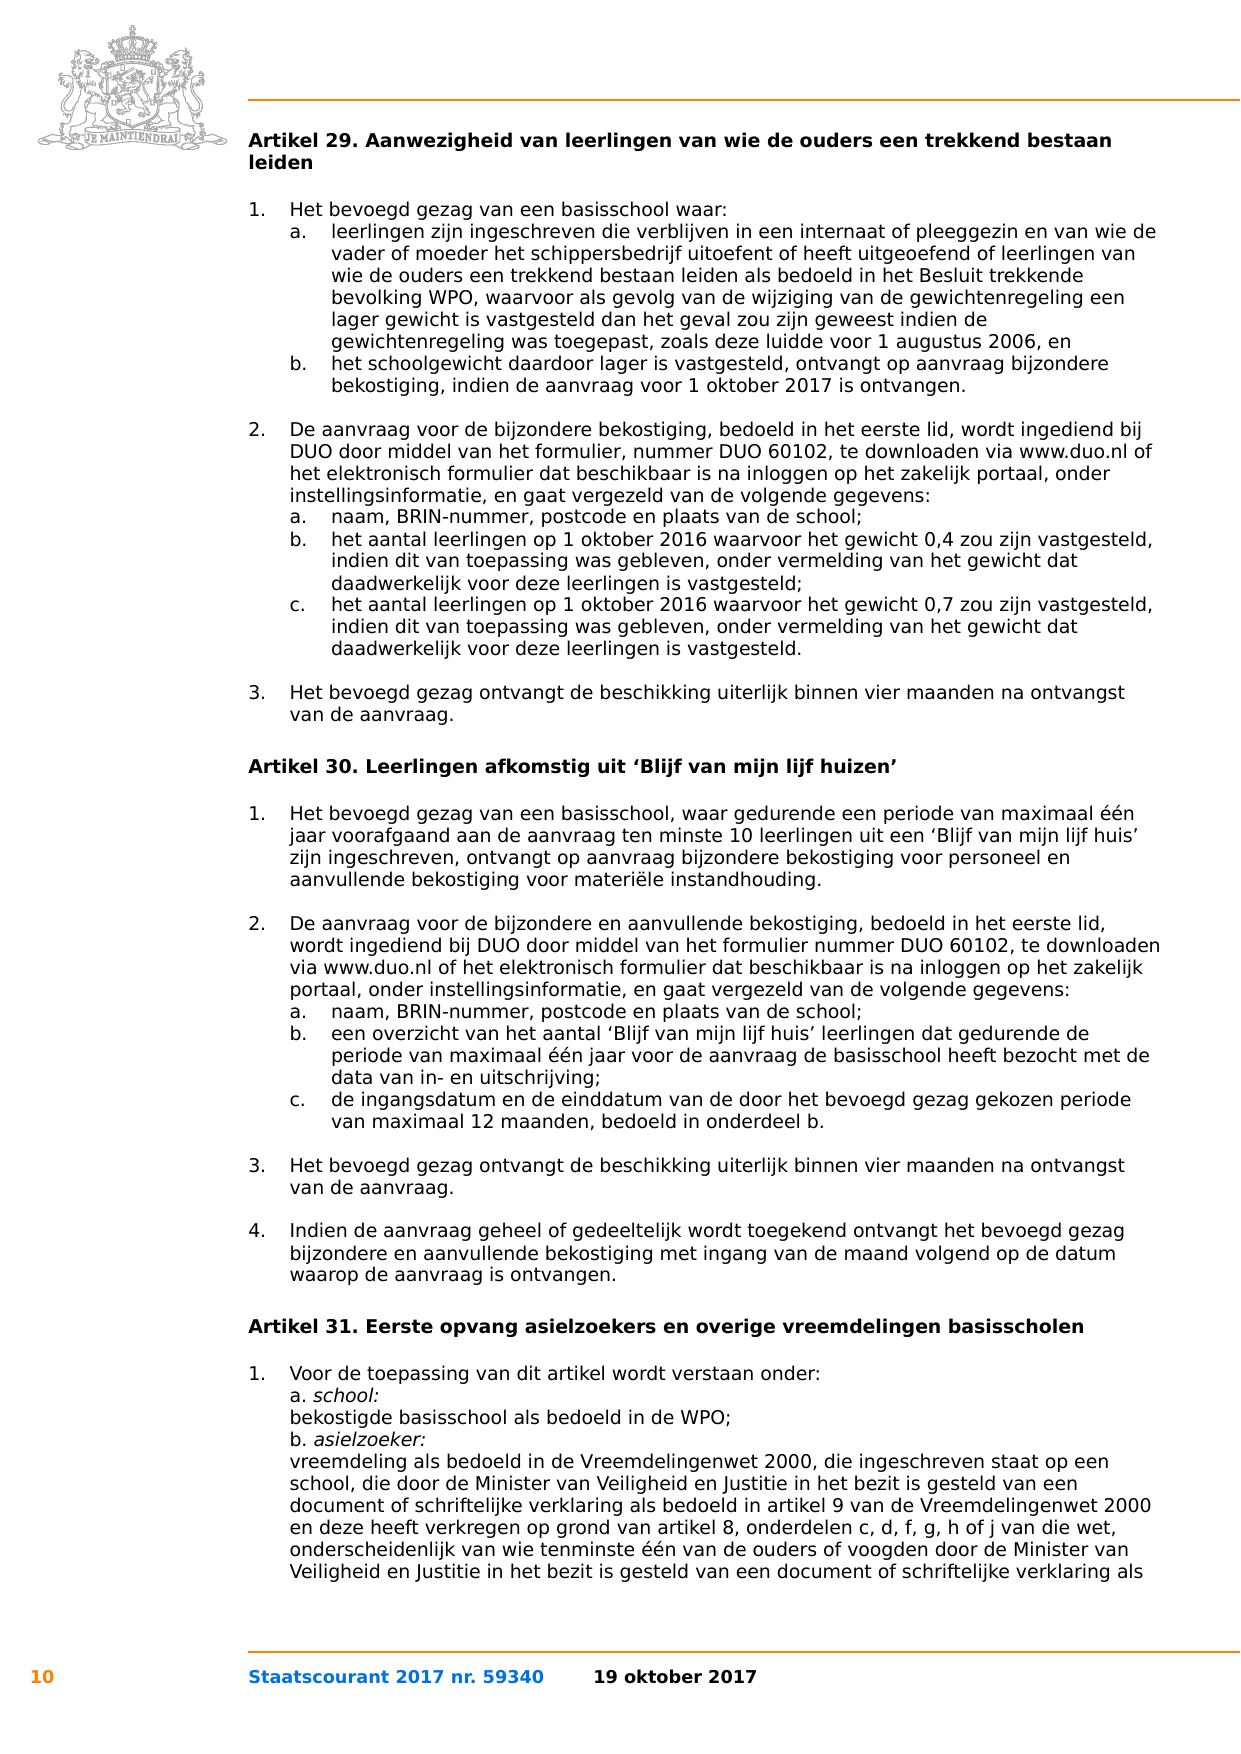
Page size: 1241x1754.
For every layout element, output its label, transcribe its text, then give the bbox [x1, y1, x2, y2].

text a. naam, BRIN-nummer, postcode en plaats van de school; [289, 1001, 1163, 1023]
text 4. Indien de aanvraag geheel of gedeeltelijk wordt toegekend ontvangt het bevoegd gezag bijzondere en aanvullende bekostiging met ingang van de maand volgend op de datum waarop de aanvraag is ontvangen. [248, 1220, 1163, 1286]
text c. het aantal leerlingen op 1 oktober 2016 waarvoor het gewicht 0,7 zou zijn vastgesteld, indien dit van toepassing was gebleven, onder vermelding van het gewicht dat daadwerkelijk voor deze leerlingen is vastgesteld. [289, 594, 1163, 660]
text 1. Voor de toepassing van dit artikel wordt verstaan onder: [248, 1363, 1163, 1385]
text vreemdeling als bedoeld in de Vreemdelingenwet 2000, die ingeschreven staat op een school, die door de Minister van Veiligheid en Justitie in het bezit is gesteld van een document of schriftelijke verklaring als bedoeld in artikel 9 van de Vreemdelingenwet 2000 en deze heeft verkregen op grond van artikel 8, onderdelen c, d, f, g, h of j van die wet, onderscheidenlijk van wie tenminste één van de ouders of voogden door de Minister van Veiligheid en Justitie in het bezit is gesteld van een document of schriftelijke verklaring als [289, 1451, 1163, 1583]
subtitle Artikel 29. Aanwezigheid van leerlingen van wie de ouders een trekkend bestaan leiden [248, 130, 1163, 174]
text 1. Het bevoegd gezag van een basisschool waar: [248, 199, 1163, 221]
picture [38, 25, 227, 150]
text c. de ingangsdatum en de einddatum van de door het bevoegd gezag gekozen periode van maximaal 12 maanden, bedoeld in onderdeel b. [289, 1089, 1163, 1133]
text 2. De aanvraag voor de bijzondere bekostiging, bedoeld in het eerste lid, wordt ingediend bij DUO door middel van het formulier, nummer DUO 60102, te downloaden via www.duo.nl of het elektronisch formulier dat beschikbaar is na inloggen op het zakelijk portaal, onder instellingsinformatie, en gaat vergezeld van de volgende gegevens: [248, 418, 1163, 506]
subtitle Artikel 31. Eerste opvang asielzoekers en overige vreemdelingen basisscholen [248, 1316, 1163, 1338]
text b. het aantal leerlingen op 1 oktober 2016 waarvoor het gewicht 0,4 zou zijn vastgesteld, indien dit van toepassing was gebleven, onder vermelding van het gewicht dat daadwerkelijk voor deze leerlingen is vastgesteld; [289, 528, 1163, 594]
subtitle Artikel 30. Leerlingen afkomstig uit ‘Blijf van mijn lijf huizen’ [248, 756, 1163, 778]
text 3. Het bevoegd gezag ontvangt de beschikking uiterlijk binnen vier maanden na ontvangst van de aanvraag. [248, 682, 1163, 726]
text 1. Het bevoegd gezag van een basisschool, waar gedurende een periode van maximaal één jaar voorafgaand aan de aanvraag ten minste 10 leerlingen uit een ‘Blijf van mijn lijf huis’ zijn ingeschreven, ontvangt op aanvraag bijzondere bekostiging voor personeel en aanvullende bekostiging voor materiële instandhouding. [248, 803, 1163, 891]
text b. asielzoeker: [289, 1429, 1163, 1451]
text a. leerlingen zijn ingeschreven die verblijven in een internaat of pleeggezin en van wie de vader of moeder het schippersbedrijf uitoefent of heeft uitgeoefend of leerlingen van wie de ouders een trekkend bestaan leiden als bedoeld in het Besluit trekkende bevolking WPO, waarvoor als gevolg van de wijziging van de gewichtenregeling een lager gewicht is vastgesteld dan het geval zou zijn geweest indien de gewichtenregeling was toegepast, zoals deze luidde voor 1 augustus 2006, en [289, 221, 1163, 353]
text b. een overzicht van het aantal ‘Blijf van mijn lijf huis’ leerlingen dat gedurende de periode van maximaal één jaar voor de aanvraag de basisschool heeft bezocht met de data van in- en uitschrijving; [289, 1023, 1163, 1089]
text 3. Het bevoegd gezag ontvangt de beschikking uiterlijk binnen vier maanden na ontvangst van de aanvraag. [248, 1154, 1163, 1198]
text a. school: [289, 1385, 1163, 1407]
text a. naam, BRIN-nummer, postcode en plaats van de school; [289, 506, 1163, 528]
text bekostigde basisschool als bedoeld in de WPO; [289, 1407, 1163, 1429]
text b. het schoolgewicht daardoor lager is vastgesteld, ontvangt op aanvraag bijzondere bekostiging, indien de aanvraag voor 1 oktober 2017 is ontvangen. [289, 353, 1163, 397]
text 2. De aanvraag voor de bijzondere en aanvullende bekostiging, bedoeld in het eerste lid, wordt ingediend bij DUO door middel van het formulier nummer DUO 60102, te downloaden via www.duo.nl of het elektronisch formulier dat beschikbaar is na inloggen op het zakelijk portaal, onder instellingsinformatie, en gaat vergezeld van de volgende gegevens: [248, 913, 1163, 1001]
